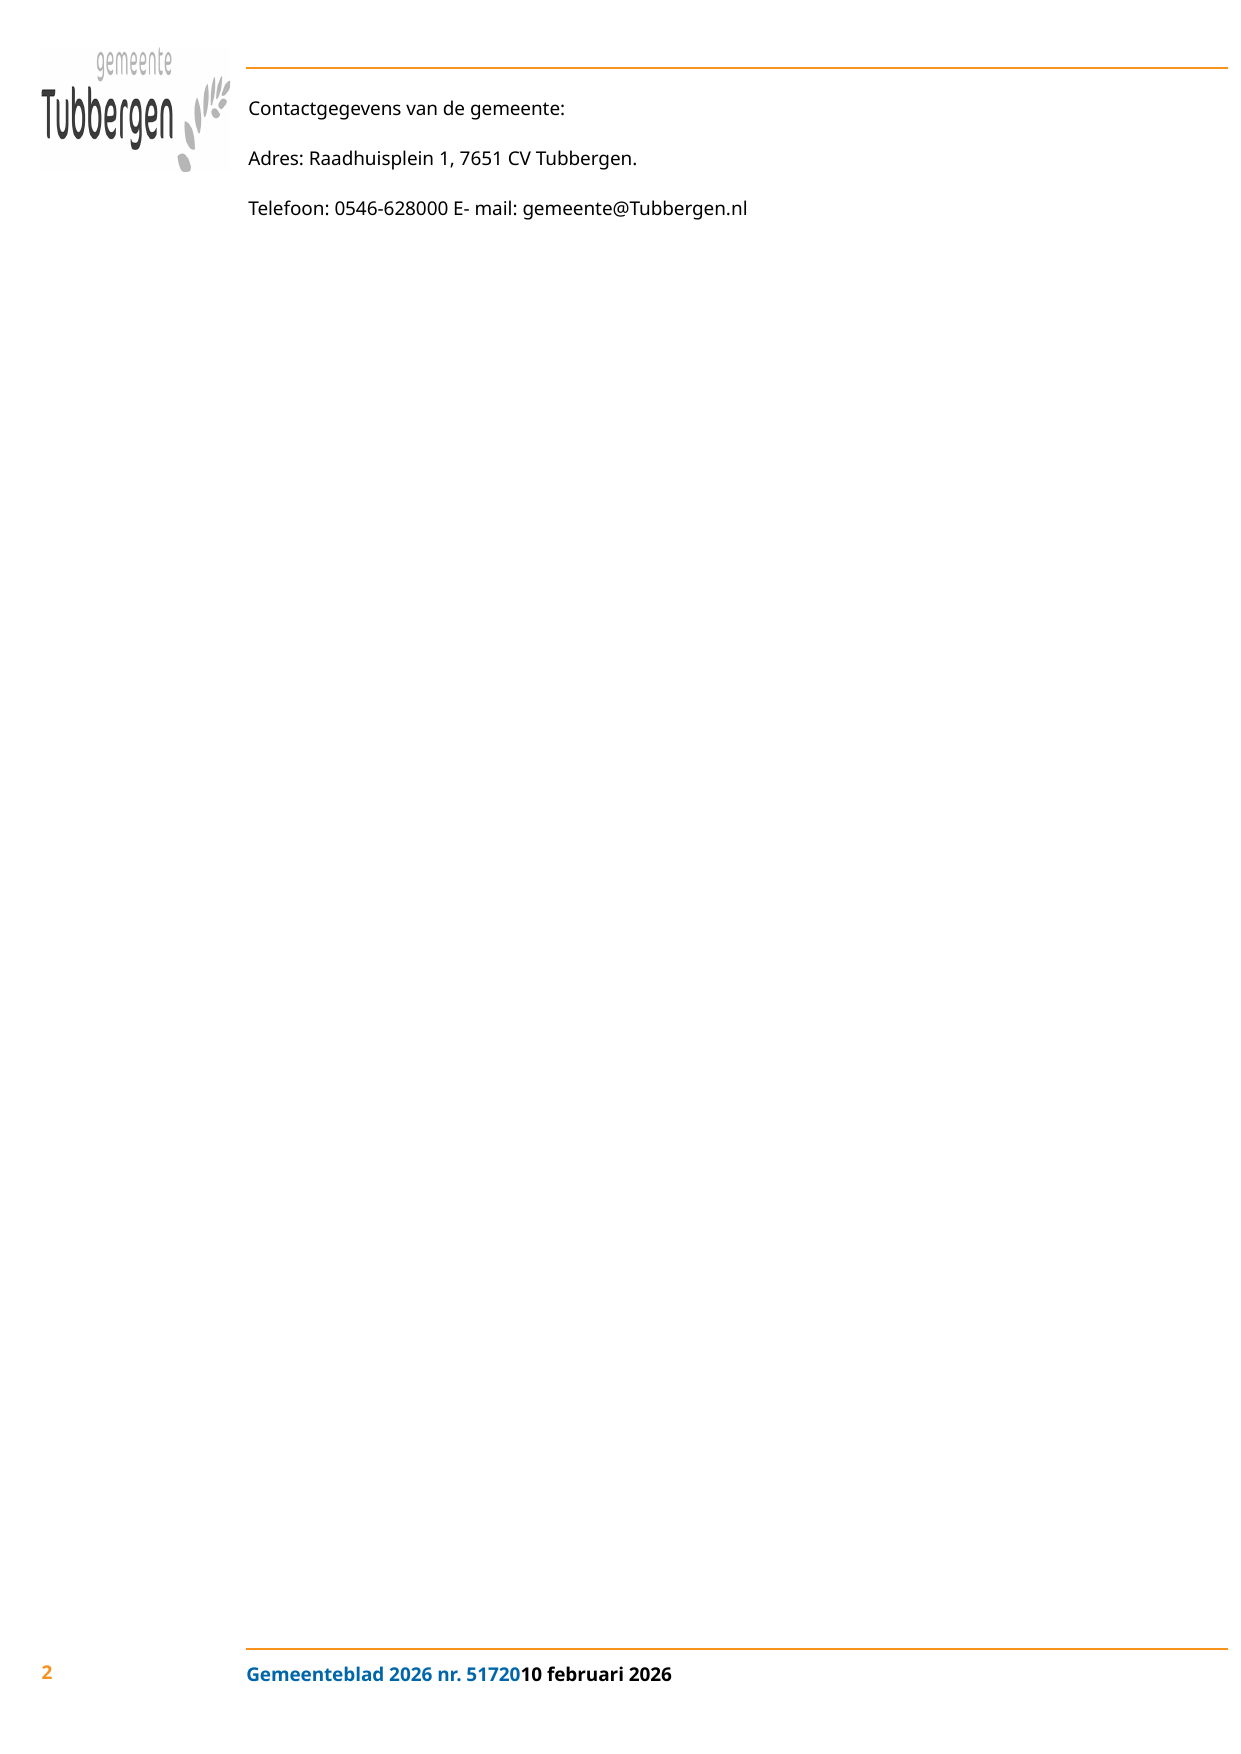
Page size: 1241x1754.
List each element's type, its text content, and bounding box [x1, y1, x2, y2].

text Telefoon: 0546-628000 E- mail: gemeente@Tubbergen.nl [248, 196, 1152, 221]
text Adres: Raadhuisplein 1, 7651 CV Tubbergen. [248, 145, 1152, 171]
text Contactgegevens van de gemeente: [248, 95, 1152, 121]
picture [41, 47, 231, 172]
